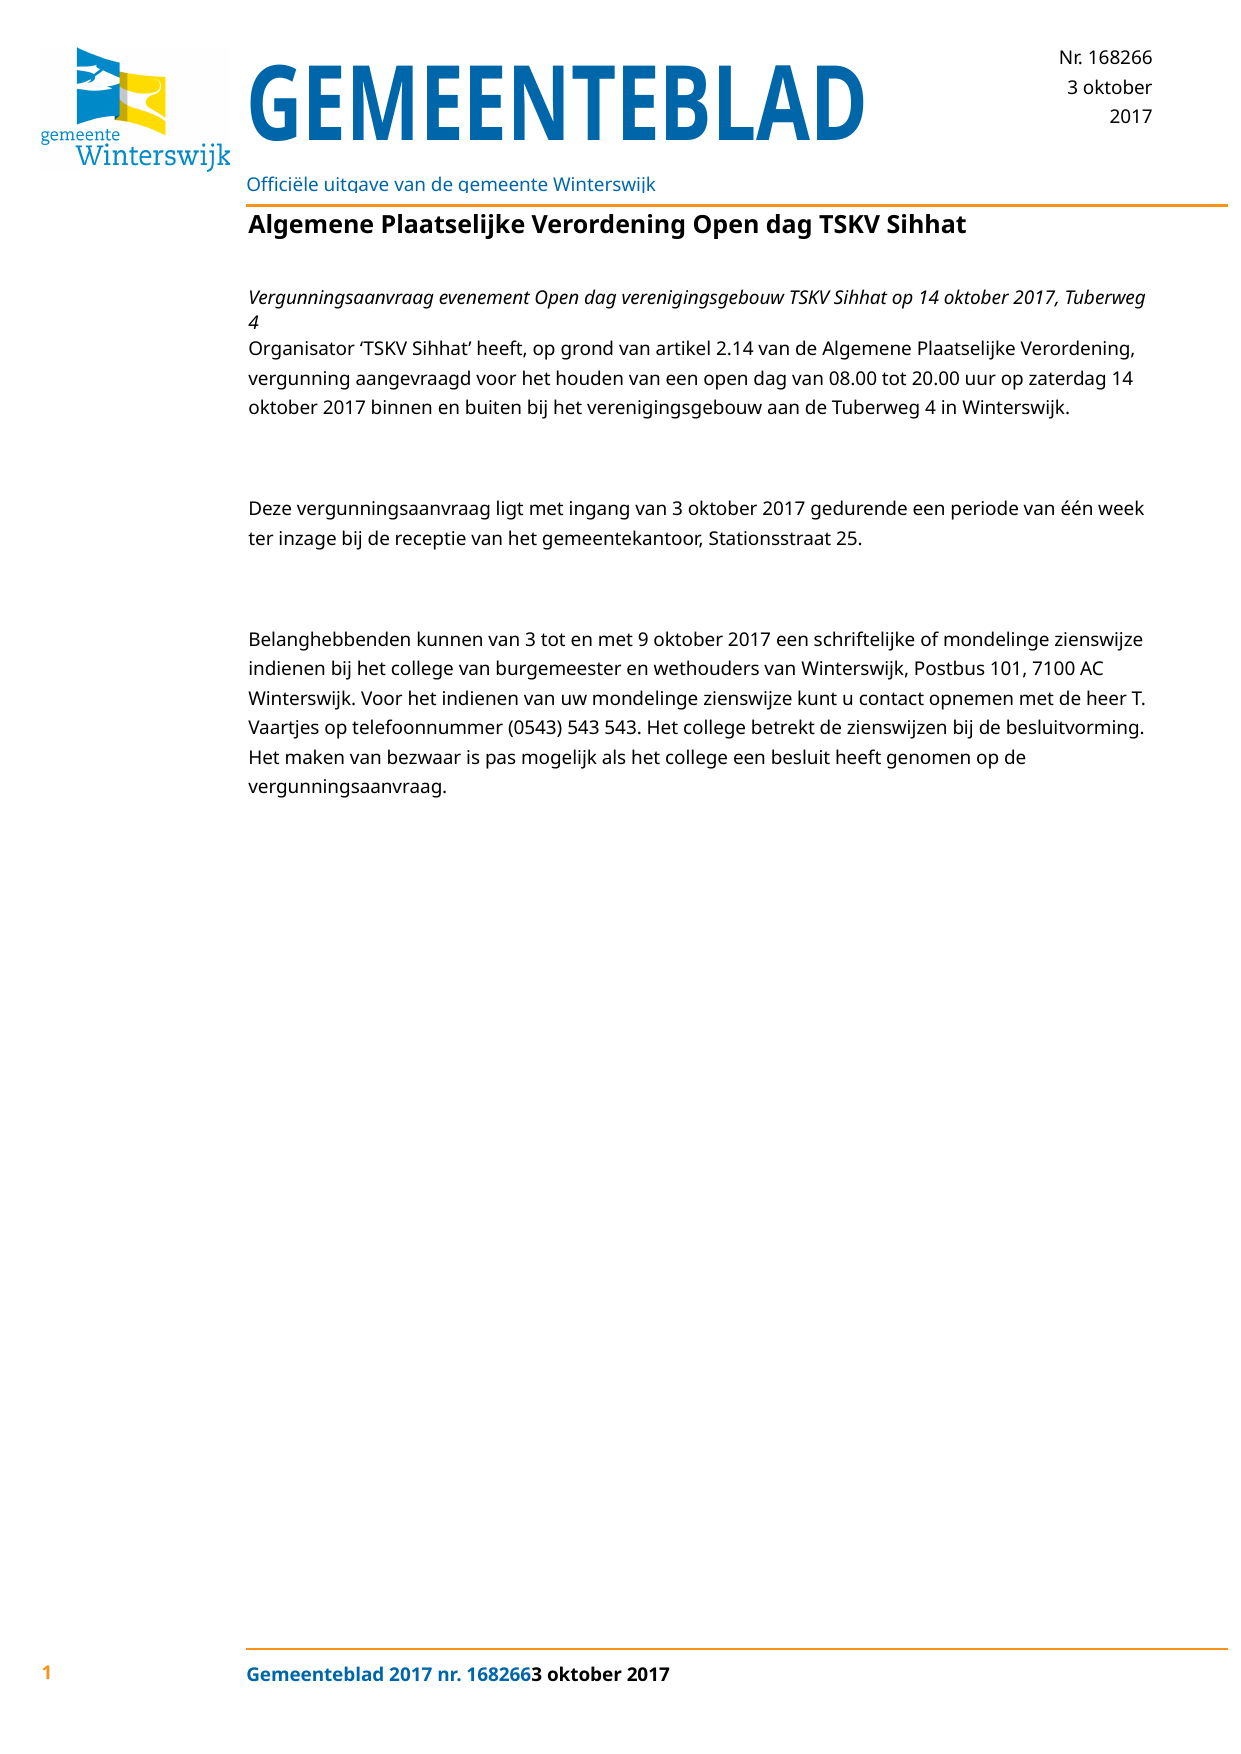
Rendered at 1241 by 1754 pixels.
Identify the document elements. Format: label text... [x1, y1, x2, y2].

text Vergunningsaanvraag evenement Open dag verenigingsgebouw TSKV Sihhat op 14 oktober 2017, Tuberweg 4 [248, 284, 1152, 335]
text Algemene Plaatselijke Verordening Open dag TSKV Sihhat [248, 207, 1152, 241]
picture [41, 47, 231, 172]
text Belanghebbenden kunnen van 3 tot en met 9 oktober 2017 een schriftelijke of mondelinge zienswijze indienen bij het college van burgemeester en wethouders van Winterswijk, Postbus 101, 7100 AC Winterswijk. Voor het indienen van uw mondelinge zienswijze kunt u contact opnemen met de heer T. Vaartjes op telefoonnummer (0543) 543 543. Het college betrekt de zienswijzen bij de besluitvorming. Het maken van bezwaar is pas mogelijk als het college een besluit heeft genomen op de vergunningsaanvraag. [248, 626, 1152, 799]
text Organisator ‘TSKV Sihhat’ heeft, op grond van artikel 2.14 van de Algemene Plaatselijke Verordening, vergunning aangevraagd voor het houden van een open dag van 08.00 tot 20.00 uur op zaterdag 14 oktober 2017 binnen en buiten bij het verenigingsgebouw aan de Tuberweg 4 in Winterswijk. [248, 335, 1152, 420]
text Deze vergunningsaanvraag ligt met ingang van 3 oktober 2017 gedurende een periode van één week ter inzage bij de receptie van het gemeentekantoor, Stationsstraat 25. [248, 495, 1152, 551]
picture [225, 153, 231, 162]
